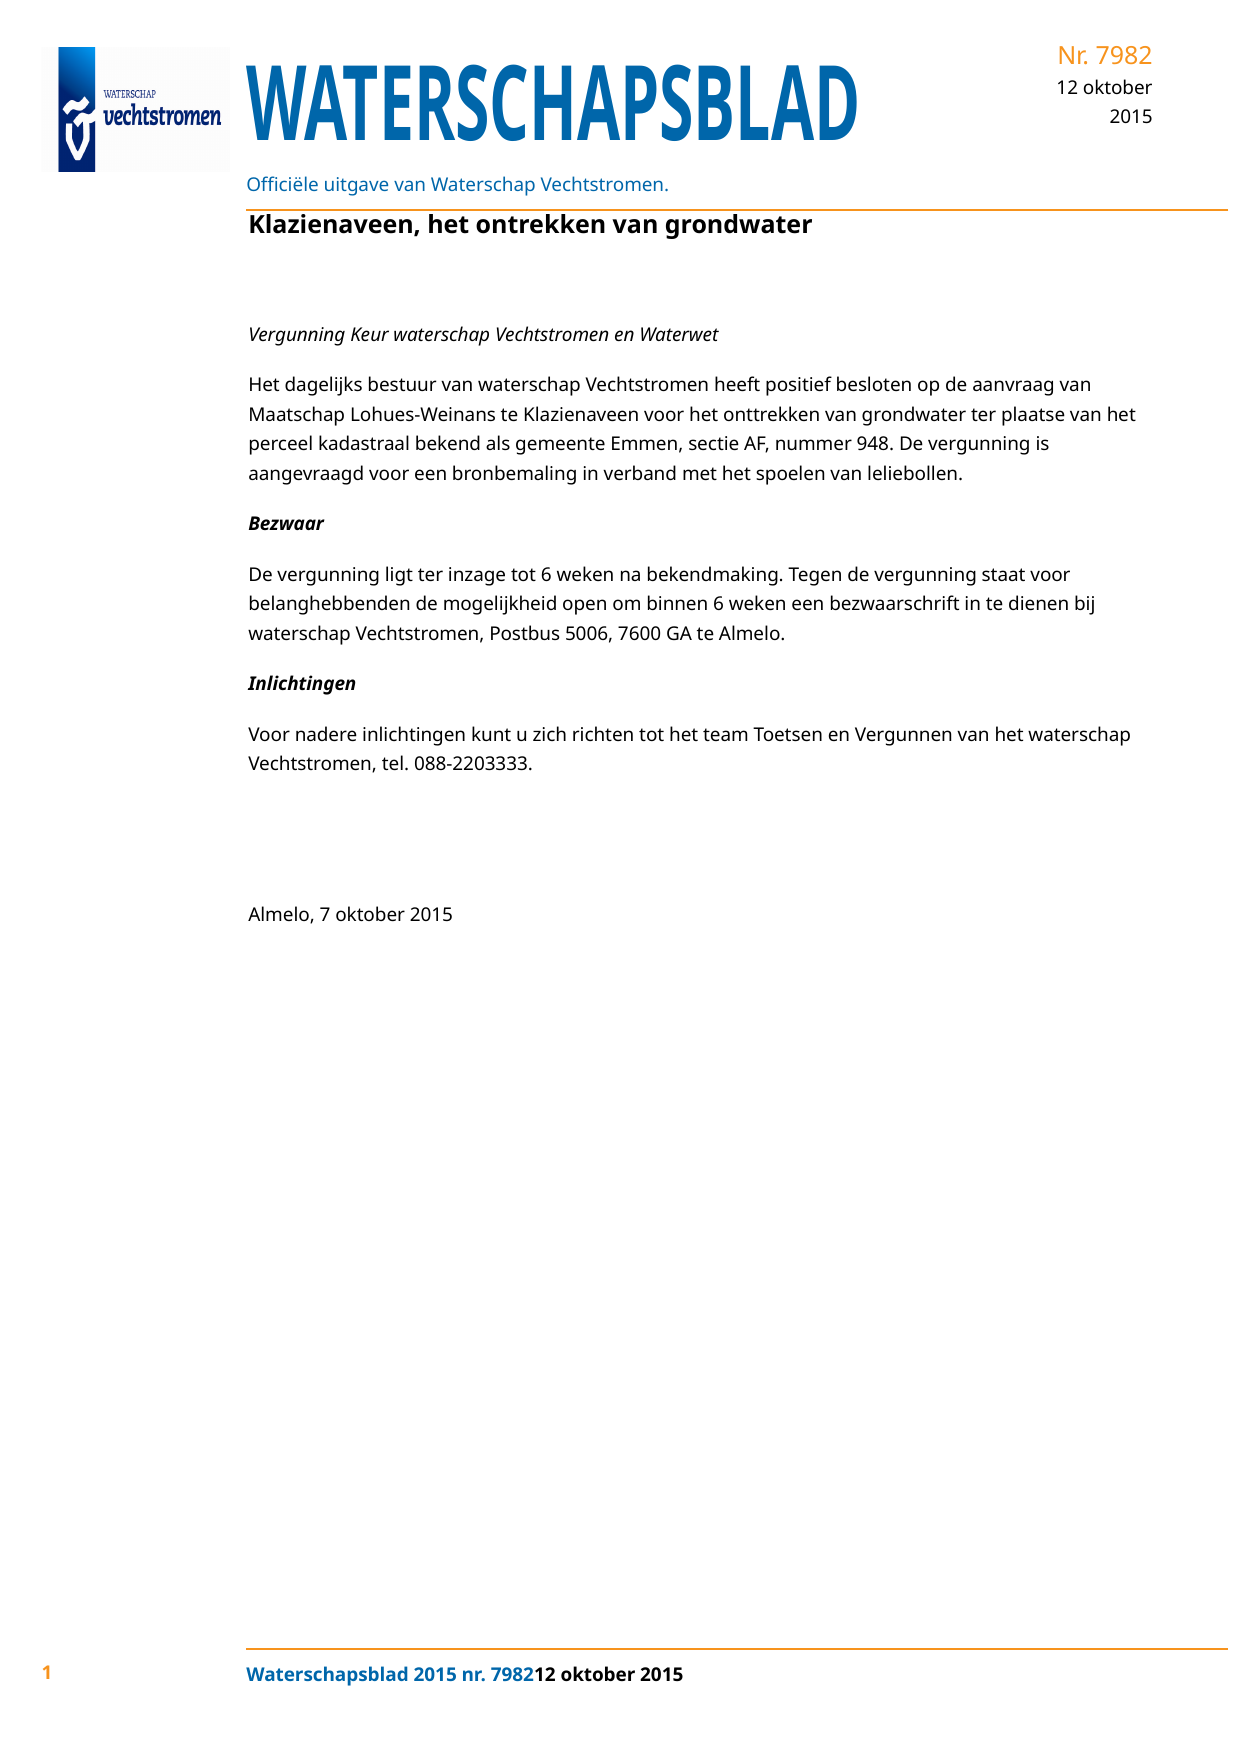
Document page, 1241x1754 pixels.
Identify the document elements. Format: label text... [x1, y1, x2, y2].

text Het dagelijks bestuur van waterschap Vechtstromen heeft positief besloten op de aanvraag van Maatschap Lohues-Weinans te Klazienaveen voor het onttrekken van grondwater ter plaatse van het perceel kadastraal bekend als gemeente Emmen, sectie AF, nummer 948. De vergunning is aangevraagd voor een bronbemaling in verband met het spoelen van leliebollen. [248, 371, 1152, 486]
text Vergunning Keur waterschap Vechtstromen en Waterwet [248, 321, 1152, 346]
text Bezwaar [248, 510, 1152, 536]
text Almelo, 7 oktober 2015 [248, 902, 1152, 927]
picture [41, 47, 231, 172]
text Klazienaveen, het ontrekken van grondwater [248, 211, 1152, 241]
text De vergunning ligt ter inzage tot 6 weken na bekendmaking. Tegen de vergunning staat voor belanghebbenden de mogelijkheid open om binnen 6 weken een bezwaarschrift in te dienen bij waterschap Vechtstromen, Postbus 5006, 7600 GA te Almelo. [248, 561, 1152, 646]
text Voor nadere inlichtingen kunt u zich richten tot het team Toetsen en Vergunnen van het waterschap Vechtstromen, tel. 088-2203333. [248, 721, 1152, 776]
text Inlichtingen [248, 670, 1152, 696]
